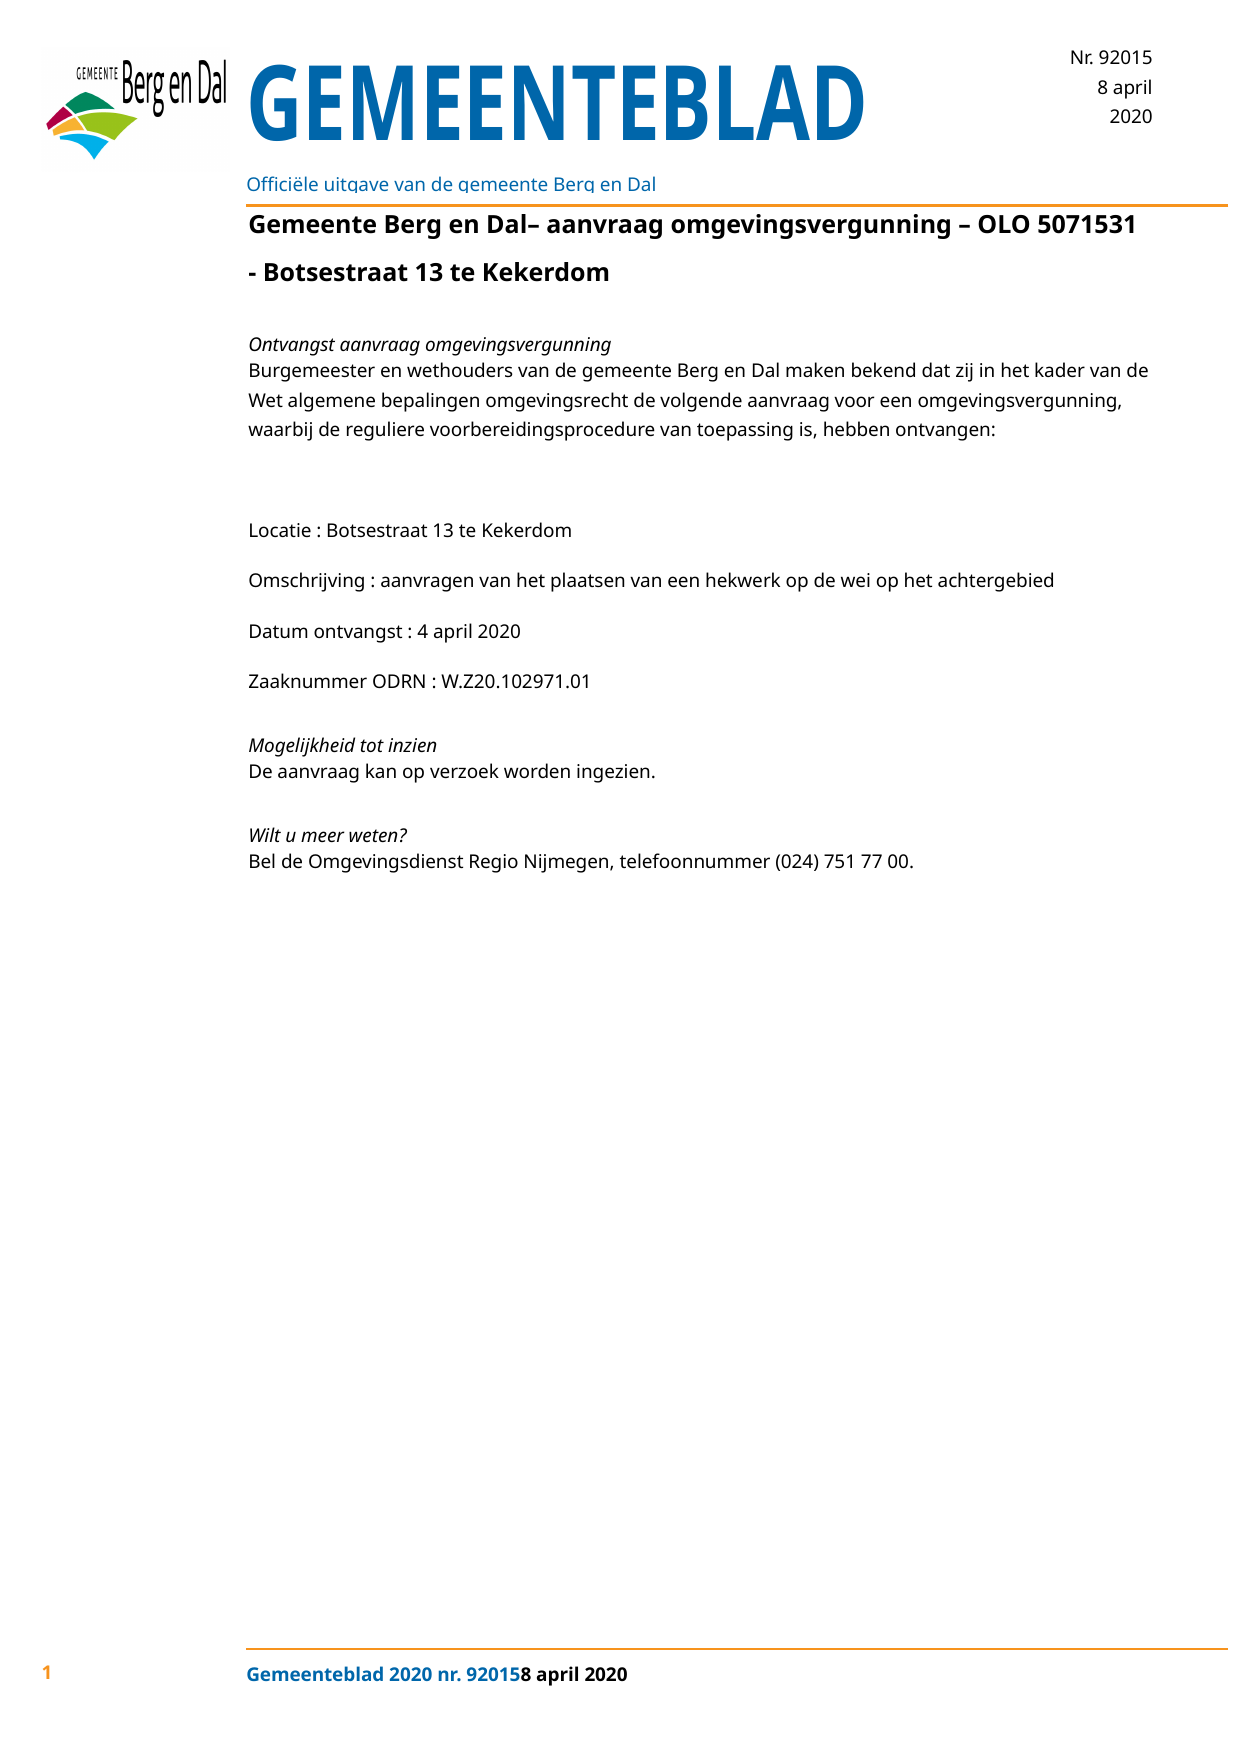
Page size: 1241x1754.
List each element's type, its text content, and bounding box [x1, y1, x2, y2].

text Bel de Omgevingsdienst Regio Nijmegen, telefoonnummer (024) 751 77 00. [248, 848, 1152, 873]
text Mogelijkheid tot inzien [248, 732, 1152, 758]
text Datum ontvangst : 4 april 2020 [248, 618, 1152, 644]
text Burgemeester en wethouders van de gemeente Berg en Dal maken bekend dat zij in het kader van de Wet algemene bepalingen omgevingsrecht de volgende aanvraag voor een omgevingsvergunning, waarbij de reguliere voorbereidingsprocedure van toepassing is, hebben ontvangen: [248, 357, 1152, 442]
picture [41, 47, 231, 172]
text Locatie : Botsestraat 13 te Kekerdom [248, 517, 1152, 543]
text Zaaknummer ODRN : W.Z20.102971.01 [248, 668, 1152, 694]
text Wilt u meer weten? [248, 822, 1152, 848]
text Ontvangst aanvraag omgevingsvergunning [248, 331, 1152, 357]
text Omschrijving : aanvragen van het plaatsen van een hekwerk op de wei op het achtergebied [248, 568, 1152, 593]
text Gemeente Berg en Dal– aanvraag omgevingsvergunning – OLO 5071531 - Botsestraat 13 te Kekerdom [248, 207, 1152, 288]
text De aanvraag kan op verzoek worden ingezien. [248, 758, 1152, 784]
